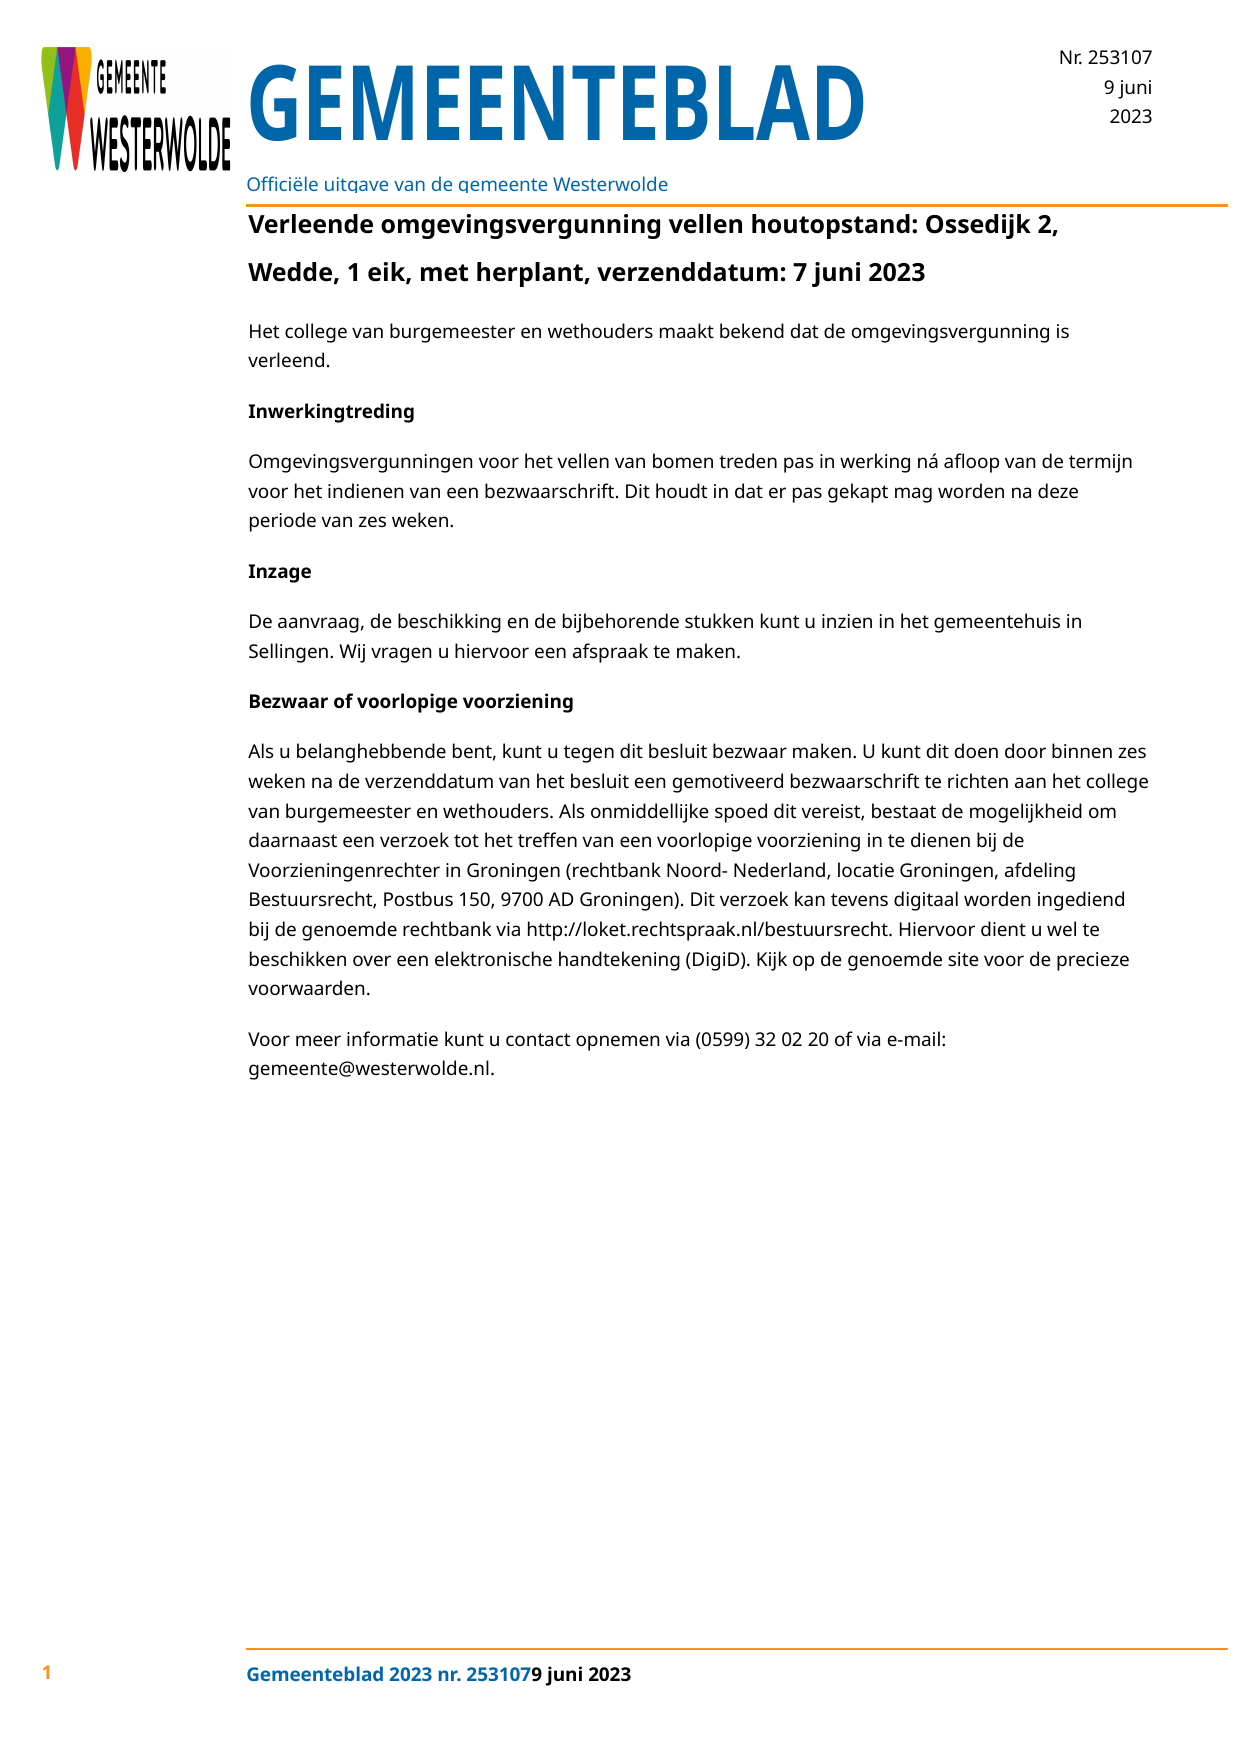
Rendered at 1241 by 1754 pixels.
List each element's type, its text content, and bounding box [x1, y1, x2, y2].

text Inwerkingtreding [248, 398, 1152, 424]
picture [41, 47, 231, 172]
text Voor meer informatie kunt u contact opnemen via (0599) 32 02 20 of via e-mail: gemeente@westerwolde.nl. [248, 1026, 1152, 1081]
text De aanvraag, de beschikking en de bijbehorende stukken kunt u inzien in het gemeentehuis in Sellingen. Wij vragen u hiervoor een afspraak te maken. [248, 608, 1152, 664]
text Bezwaar of voorlopige voorziening [248, 688, 1152, 714]
text Verleende omgevingsvergunning vellen houtopstand: Ossedijk 2, Wedde, 1 eik, met herplant, verzenddatum: 7 juni 2023 [248, 207, 1152, 288]
text Omgevingsvergunningen voor het vellen van bomen treden pas in werking ná afloop van de termijn voor het indienen van een bezwaarschrift. Dit houdt in dat er pas gekapt mag worden na deze periode van zes weken. [248, 448, 1152, 533]
text Het college van burgemeester en wethouders maakt bekend dat de omgevingsvergunning is verleend. [248, 318, 1152, 373]
text Als u belanghebbende bent, kunt u tegen dit besluit bezwaar maken. U kunt dit doen door binnen zes weken na de verzenddatum van het besluit een gemotiveerd bezwaarschrift te richten aan het college van burgemeester en wethouders. Als onmiddellijke spoed dit vereist, bestaat de mogelijkheid om daarnaast een verzoek tot het treffen van een voorlopige voorziening in te dienen bij de Voorzieningenrechter in Groningen (rechtbank Noord- Nederland, locatie Groningen, afdeling Bestuursrecht, Postbus 150, 9700 AD Groningen). Dit verzoek kan tevens digitaal worden ingediend bij de genoemde rechtbank via http://loket.rechtspraak.nl/bestuursrecht. Hiervoor dient u wel te beschikken over een elektronische handtekening (DigiD). Kijk op de genoemde site voor de precieze voorwaarden. [248, 739, 1152, 1001]
text Inzage [248, 558, 1152, 584]
